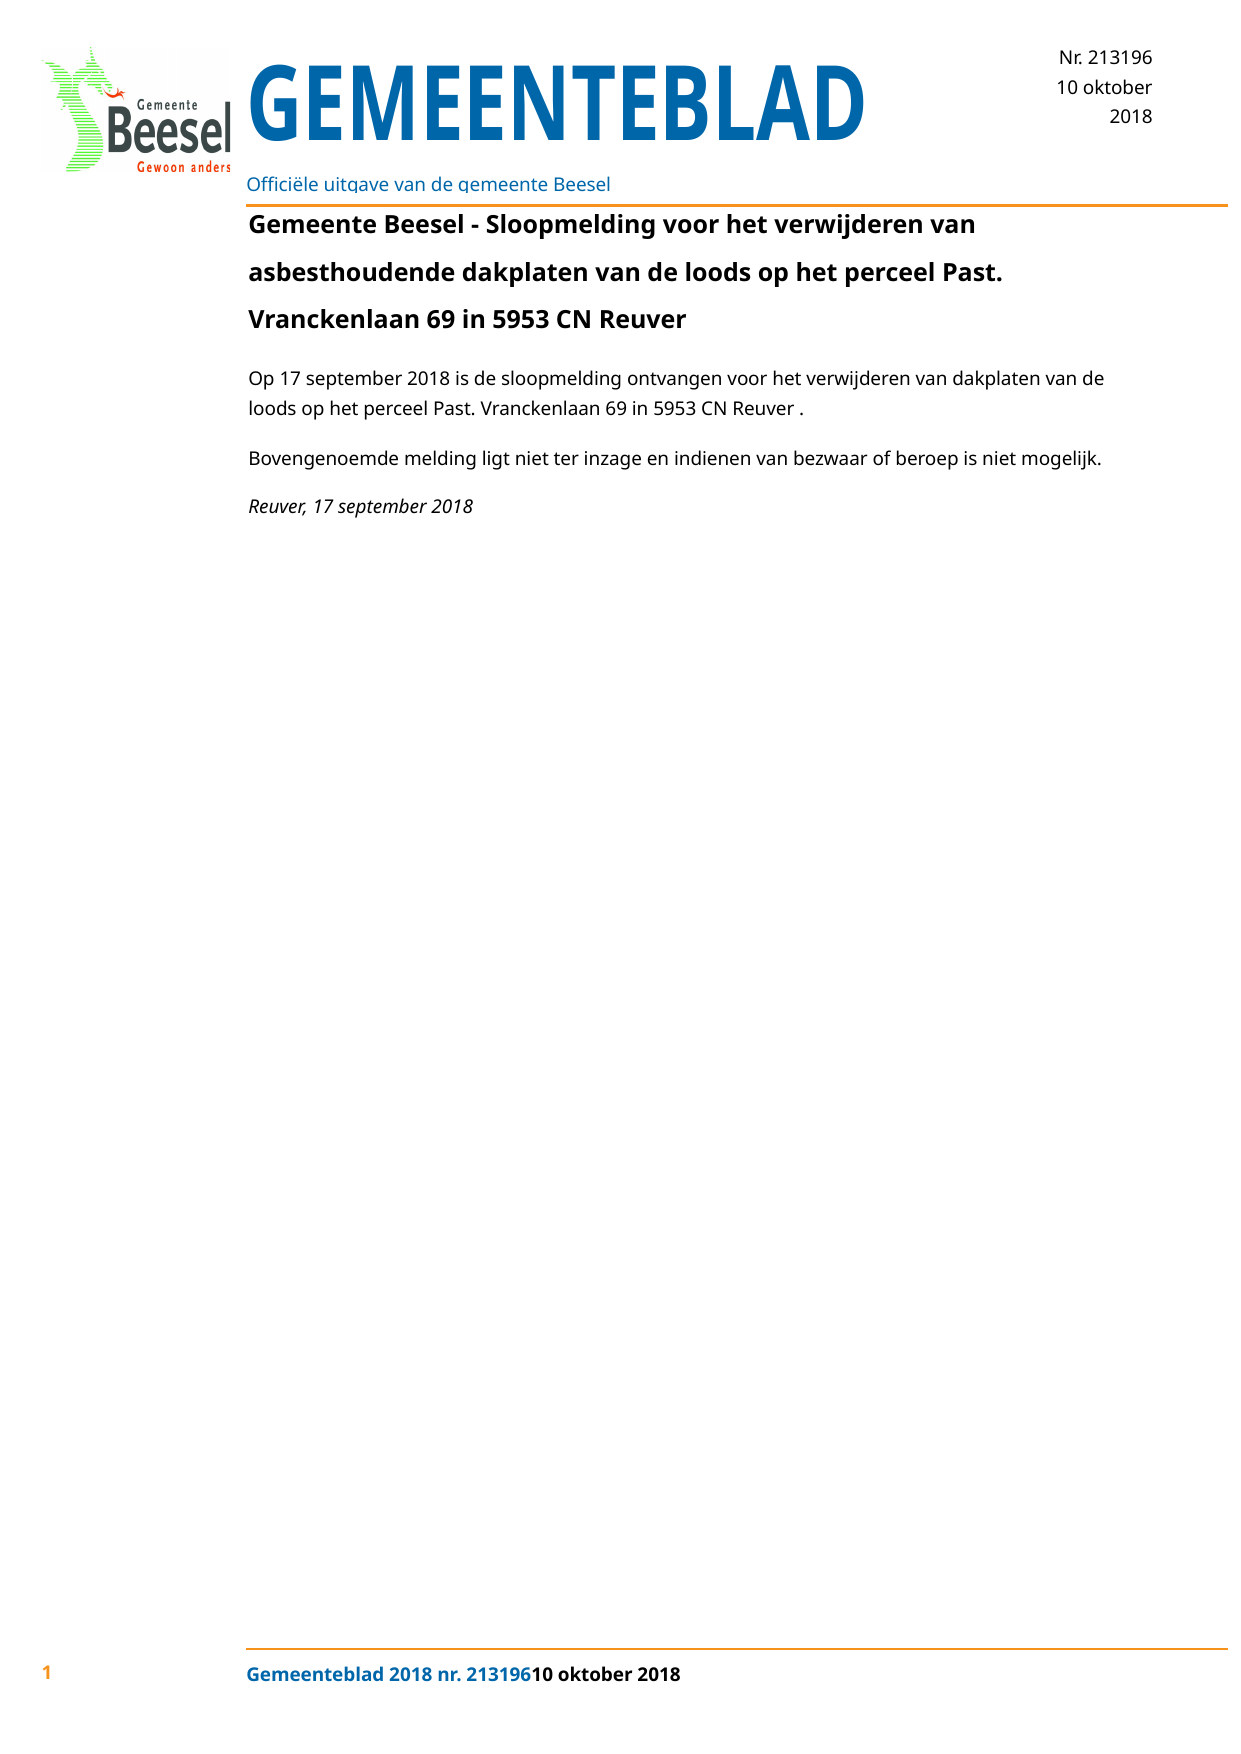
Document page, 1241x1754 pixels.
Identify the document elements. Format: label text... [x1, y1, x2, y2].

text Reuver, 17 september 2018 [248, 493, 1152, 519]
picture [41, 47, 231, 172]
text Gemeente Beesel - Sloopmelding voor het verwijderen van asbesthoudende dakplaten van de loods op het perceel Past. Vranckenlaan 69 in 5953 CN Reuver [248, 207, 1152, 336]
text Bovengenoemde melding ligt niet ter inzage en indienen van bezwaar of beroep is niet mogelijk. [248, 446, 1152, 471]
text Op 17 september 2018 is de sloopmelding ontvangen voor het verwijderen van dakplaten van de loods op het perceel Past. Vranckenlaan 69 in 5953 CN Reuver . [248, 366, 1152, 421]
